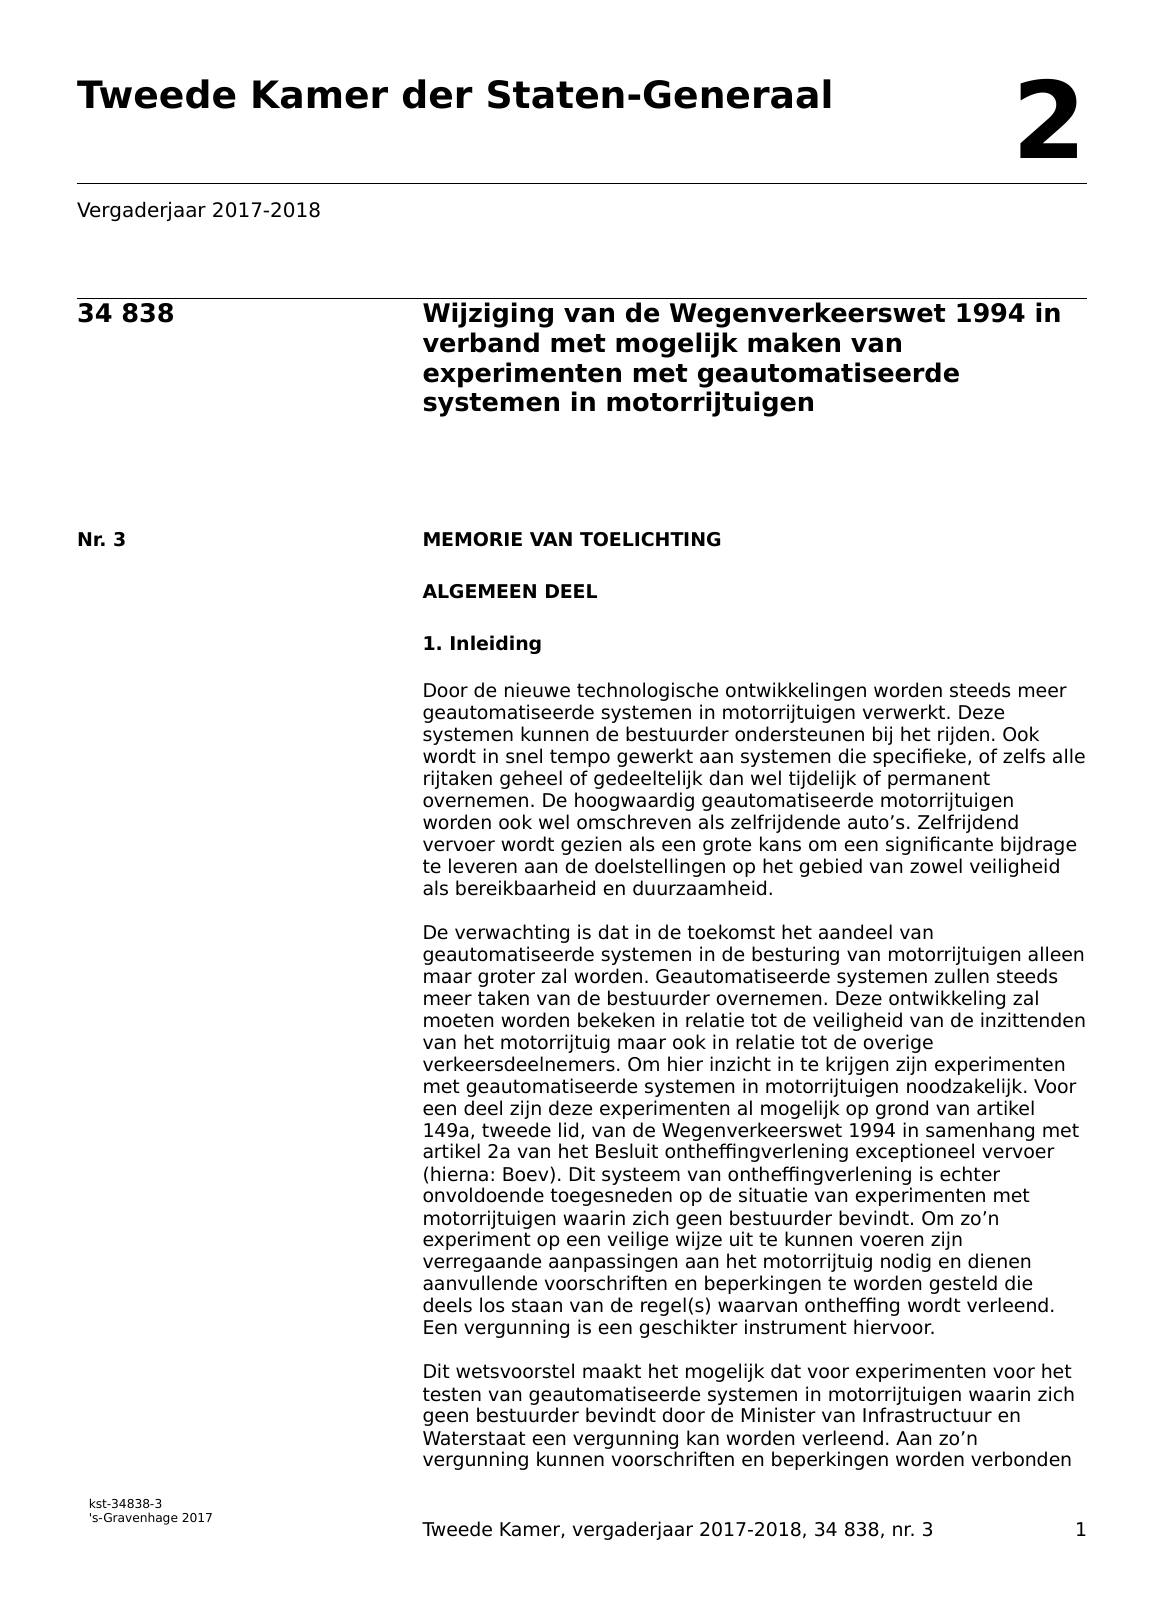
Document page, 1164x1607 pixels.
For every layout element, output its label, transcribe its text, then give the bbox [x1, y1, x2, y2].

subtitle 34 838 Wijziging van de Wegenverkeerswet 1994 in verband met mogelijk maken van experimenten met geautomatiseerde systemen in motorrijtuigen [77, 299, 1087, 418]
table_cell Vergaderjaar 2017-2018 [77, 184, 1087, 298]
subtitle ALGEMEEN DEEL [422, 581, 1087, 603]
text 's-Gravenhage 2017 [88, 1511, 323, 1525]
text kst-34838-3 [88, 1497, 323, 1511]
text De verwachting is dat in de toekomst het aandeel van geautomatiseerde systemen in de besturing van motorrijtuigen alleen maar groter zal worden. Geautomatiseerde systemen zullen steeds meer taken van de bestuurder overnemen. Deze ontwikkeling zal moeten worden bekeken in relatie tot de veiligheid van de inzittenden van het motorrijtuig maar ook in relatie tot de overige verkeersdeelnemers. Om hier inzicht in te krijgen zijn experimenten met geautomatiseerde systemen in motorrijtuigen noodzakelijk. Voor een deel zijn deze experimenten al mogelijk op grond van artikel 149a, tweede lid, van de Wegenverkeerswet 1994 in samenhang met artikel 2a van het Besluit ontheffingverlening exceptioneel vervoer (hierna: Boev). Dit systeem van ontheffingverlening is echter onvoldoende toegesneden op de situatie van experimenten met motorrijtuigen waarin zich geen bestuurder bevindt. Om zo’n experiment op een veilige wijze uit te kunnen voeren zijn verregaande aanpassingen aan het motorrijtuig nodig en dienen aanvullende voorschriften en beperkingen te worden gesteld die deels los staan van de regel(s) waarvan ontheffing wordt verleend. Een vergunning is een geschikter instrument hiervoor. [422, 922, 1087, 1339]
subtitle 1. Inleiding [422, 633, 1087, 655]
table_header Tweede Kamer der Staten-Generaal [77, 59, 886, 183]
text Dit wetsvoorstel maakt het mogelijk dat voor experimenten voor het testen van geautomatiseerde systemen in motorrijtuigen waarin zich geen bestuurder bevindt door de Minister van Infrastructuur en Waterstaat een vergunning kan worden verleend. Aan zo’n vergunning kunnen voorschriften en beperkingen worden verbonden [422, 1361, 1087, 1471]
text Door de nieuwe technologische ontwikkelingen worden steeds meer geautomatiseerde systemen in motorrijtuigen verwerkt. Deze systemen kunnen de bestuurder ondersteunen bij het rijden. Ook wordt in snel tempo gewerkt aan systemen die specifieke, of zelfs alle rijtaken geheel of gedeeltelijk dan wel tijdelijk of permanent overnemen. De hoogwaardig geautomatiseerde motorrijtuigen worden ook wel omschreven als zelfrijdende auto’s. Zelfrijdend vervoer wordt gezien als een grote kans om een significante bijdrage te leveren aan de doelstellingen op het gebied van zowel veiligheid als bereikbaarheid en duurzaamheid. [422, 680, 1087, 899]
table_header 2 [886, 59, 1087, 183]
subtitle Nr. 3 MEMORIE VAN TOELICHTING [77, 529, 1087, 551]
